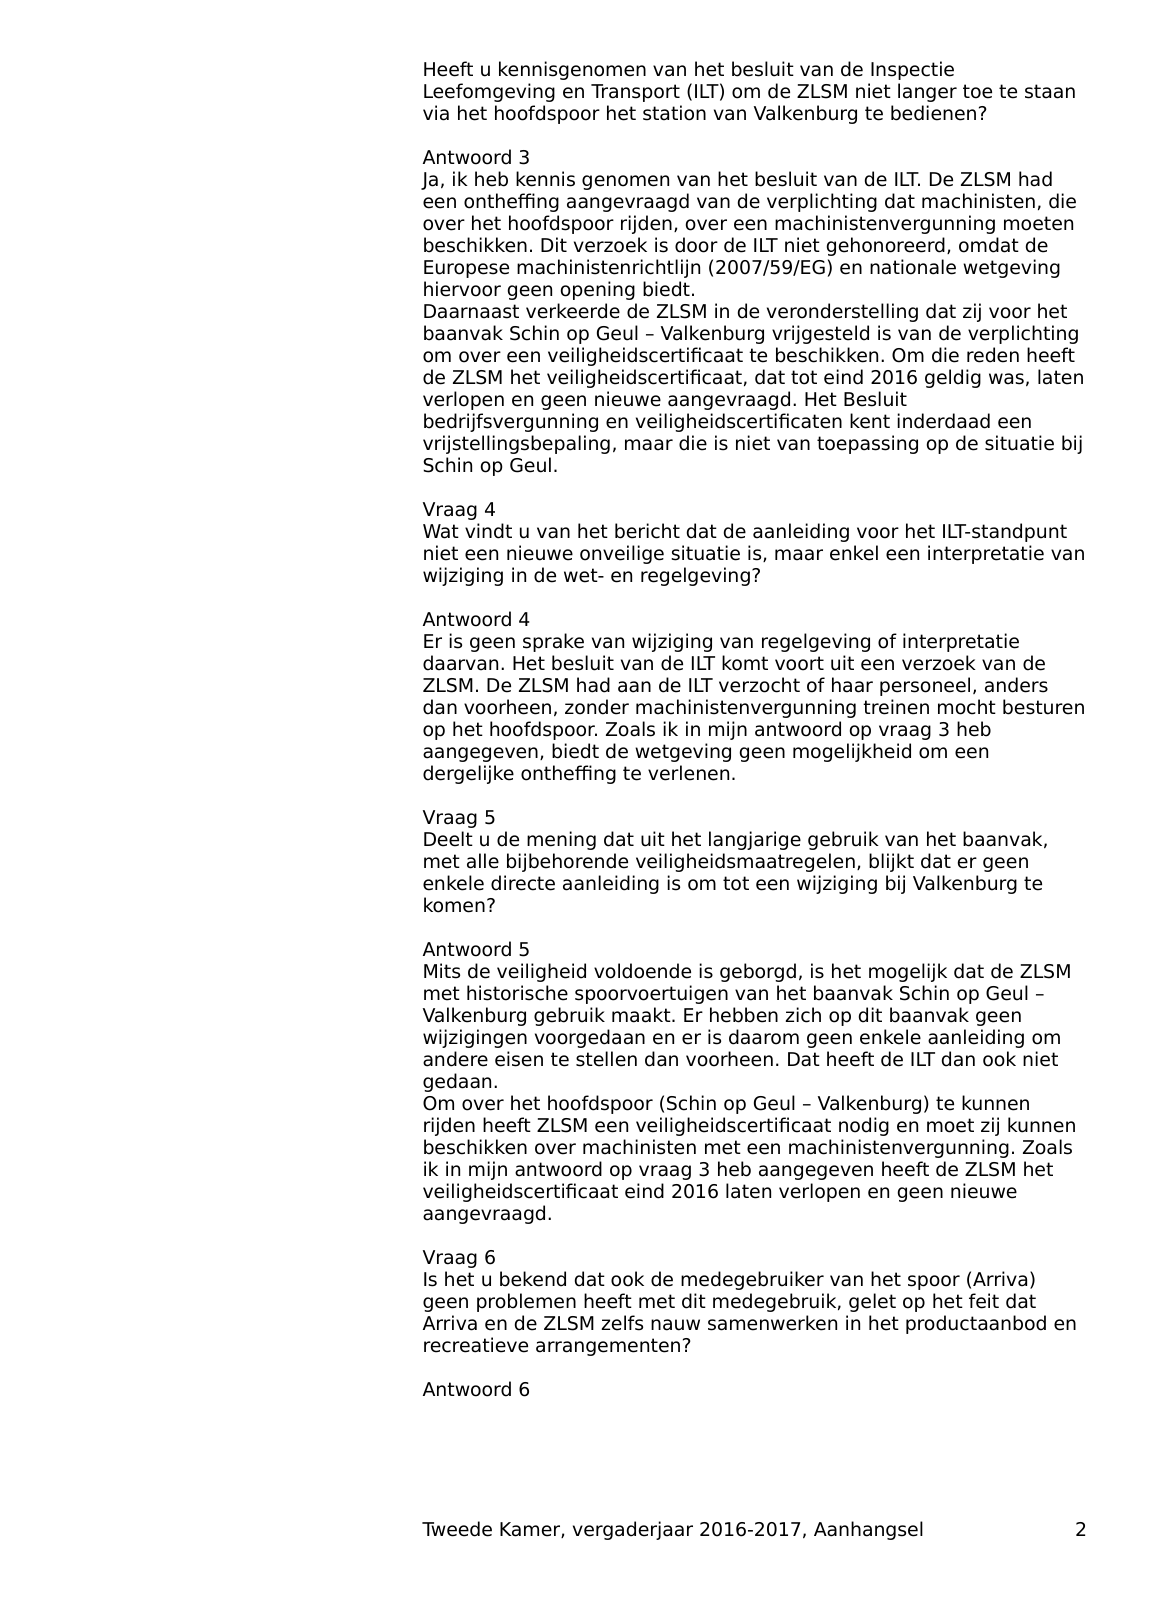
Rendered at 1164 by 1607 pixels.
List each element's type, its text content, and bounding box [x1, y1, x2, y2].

text Antwoord 5 [422, 939, 1087, 961]
text Er is geen sprake van wijziging van regelgeving of interpretatie daarvan. Het besluit van de ILT komt voort uit een verzoek van de ZLSM. De ZLSM had aan de ILT verzocht of haar personeel, anders dan voorheen, zonder machinistenvergunning treinen mocht besturen op het hoofdspoor. Zoals ik in mijn antwoord op vraag 3 heb aangegeven, biedt de wetgeving geen mogelijkheid om een dergelijke ontheffing te verlenen. [422, 631, 1087, 785]
text Is het u bekend dat ook de medegebruiker van het spoor (Arriva) geen problemen heeft met dit medegebruik, gelet op het feit dat Arriva en de ZLSM zelfs nauw samenwerken in het productaanbod en recreatieve arrangementen? [422, 1269, 1087, 1357]
text Wat vindt u van het bericht dat de aanleiding voor het ILT-standpunt niet een nieuwe onveilige situatie is, maar enkel een interpretatie van wijziging in de wet- en regelgeving? [422, 521, 1087, 587]
text Antwoord 4 [422, 609, 1087, 631]
text Heeft u kennisgenomen van het besluit van de Inspectie Leefomgeving en Transport (ILT) om de ZLSM niet langer toe te staan via het hoofdspoor het station van Valkenburg te bedienen? [422, 59, 1087, 125]
text Vraag 6 [422, 1247, 1087, 1269]
text Antwoord 3 [422, 147, 1087, 169]
text Ja, ik heb kennis genomen van het besluit van de ILT. De ZLSM had een ontheffing aangevraagd van de verplichting dat machinisten, die over het hoofdspoor rijden, over een machinistenvergunning moeten beschikken. Dit verzoek is door de ILT niet gehonoreerd, omdat de Europese machinistenrichtlijn (2007/59/EG) en nationale wetgeving hiervoor geen opening biedt. [422, 169, 1087, 301]
text Daarnaast verkeerde de ZLSM in de veronderstelling dat zij voor het baanvak Schin op Geul – Valkenburg vrijgesteld is van de verplichting om over een veiligheidscertificaat te beschikken. Om die reden heeft de ZLSM het veiligheidscertificaat, dat tot eind 2016 geldig was, laten verlopen en geen nieuwe aangevraagd. Het Besluit bedrijfsvergunning en veiligheidscertificaten kent inderdaad een vrijstellingsbepaling, maar die is niet van toepassing op de situatie bij Schin op Geul. [422, 301, 1087, 477]
text Vraag 5 [422, 807, 1087, 829]
text Vraag 4 [422, 499, 1087, 521]
text Mits de veiligheid voldoende is geborgd, is het mogelijk dat de ZLSM met historische spoorvoertuigen van het baanvak Schin op Geul – Valkenburg gebruik maakt. Er hebben zich op dit baanvak geen wijzigingen voorgedaan en er is daarom geen enkele aanleiding om andere eisen te stellen dan voorheen. Dat heeft de ILT dan ook niet gedaan. [422, 961, 1087, 1093]
text Deelt u de mening dat uit het langjarige gebruik van het baanvak, met alle bijbehorende veiligheidsmaatregelen, blijkt dat er geen enkele directe aanleiding is om tot een wijziging bij Valkenburg te komen? [422, 829, 1087, 917]
text Om over het hoofdspoor (Schin op Geul – Valkenburg) te kunnen rijden heeft ZLSM een veiligheidscertificaat nodig en moet zij kunnen beschikken over machinisten met een machinistenvergunning. Zoals ik in mijn antwoord op vraag 3 heb aangegeven heeft de ZLSM het veiligheidscertificaat eind 2016 laten verlopen en geen nieuwe aangevraagd. [422, 1093, 1087, 1225]
text Antwoord 6 [422, 1379, 1087, 1401]
